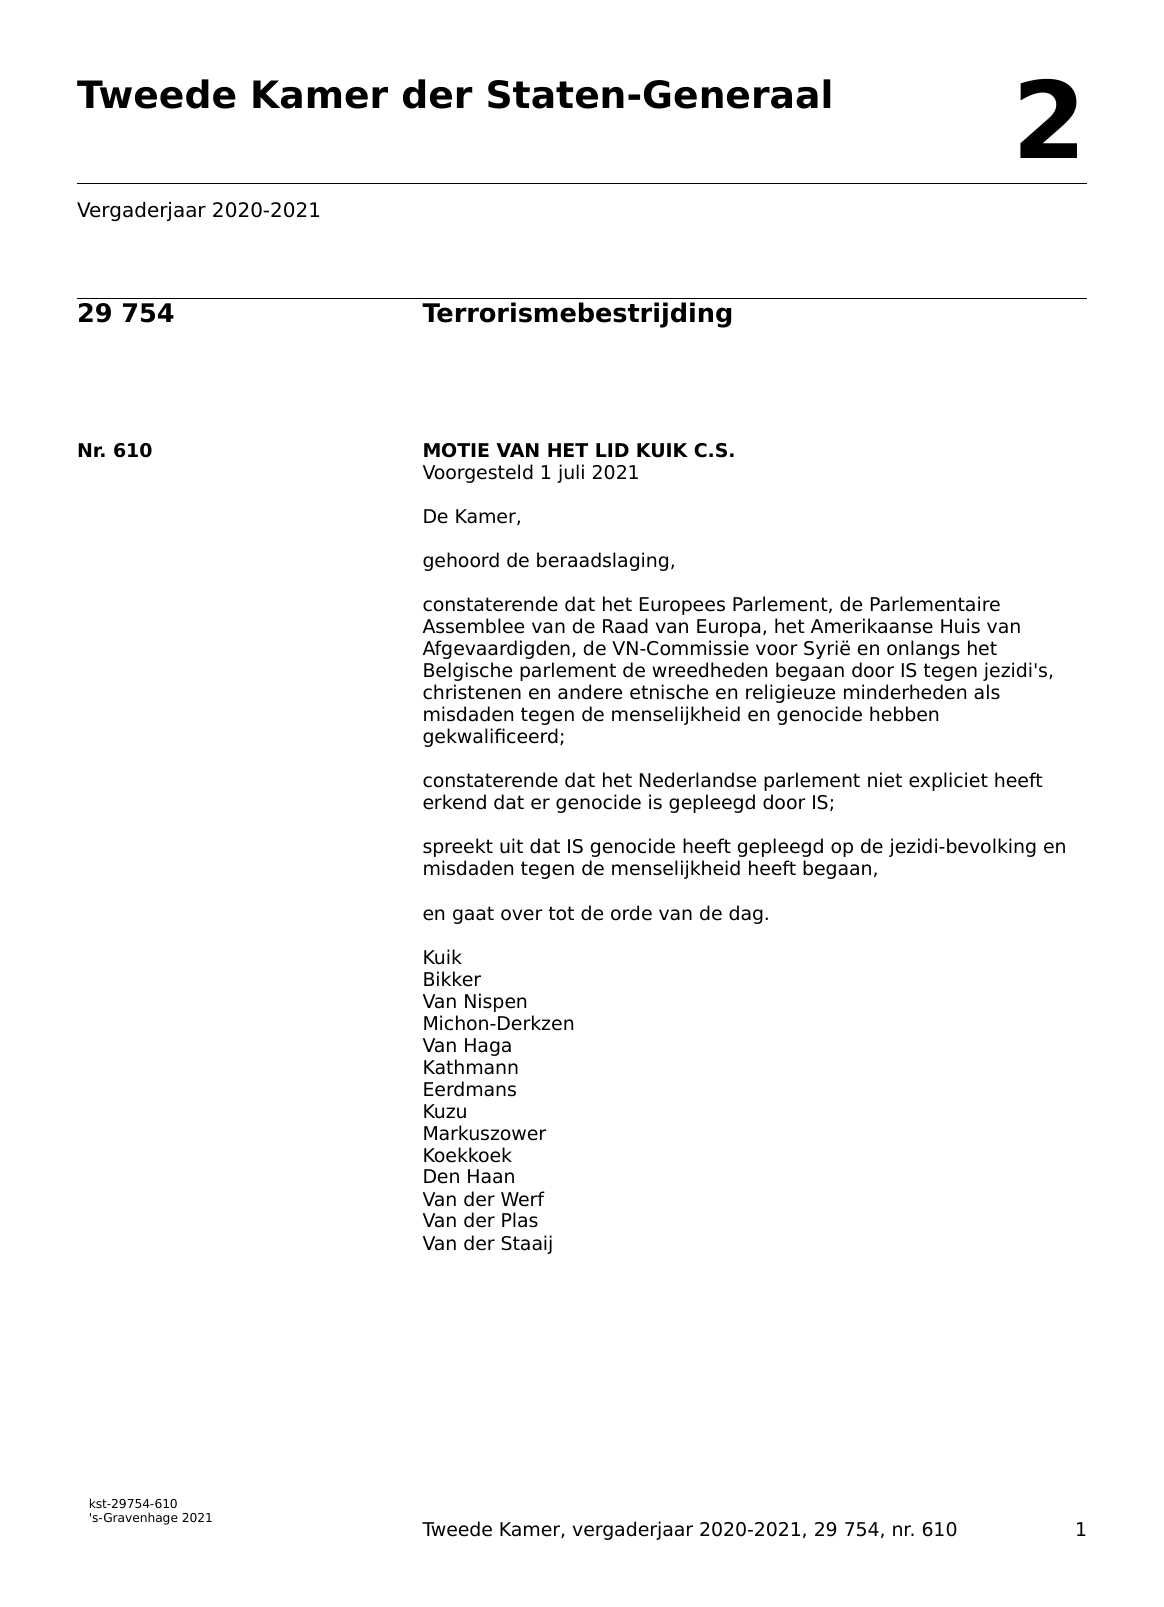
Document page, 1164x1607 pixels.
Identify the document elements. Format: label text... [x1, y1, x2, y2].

subtitle 29 754 Terrorismebestrijding [77, 299, 1087, 329]
text Eerdmans [422, 1078, 1087, 1101]
text Van Nispen [422, 991, 1087, 1013]
text Bikker [422, 969, 1087, 991]
text Van der Werf [422, 1188, 1087, 1210]
text Voorgesteld 1 juli 2021 [422, 462, 1087, 484]
text Van Haga [422, 1034, 1087, 1057]
table_header Tweede Kamer der Staten-Generaal [77, 59, 886, 183]
text Kuzu [422, 1101, 1087, 1122]
text Van der Plas [422, 1210, 1087, 1232]
text constaterende dat het Nederlandse parlement niet expliciet heeft erkend dat er genocide is gepleegd door IS; [422, 770, 1087, 814]
text 's-Gravenhage 2021 [88, 1511, 323, 1525]
text Koekkoek [422, 1144, 1087, 1166]
text Kathmann [422, 1057, 1087, 1078]
text Den Haan [422, 1166, 1087, 1188]
text gehoord de beraadslaging, [422, 550, 1087, 572]
text Markuszower [422, 1122, 1087, 1144]
text Kuik [422, 947, 1087, 969]
text De Kamer, [422, 506, 1087, 528]
text en gaat over tot de orde van de dag. [422, 902, 1087, 924]
text kst-29754-610 [88, 1497, 323, 1511]
text Van der Staaij [422, 1232, 1087, 1254]
table_cell Vergaderjaar 2020-2021 [77, 184, 1087, 298]
table_header 2 [886, 59, 1087, 183]
text constaterende dat het Europees Parlement, de Parlementaire Assemblee van de Raad van Europa, het Amerikaanse Huis van Afgevaardigden, de VN-Commissie voor Syrië en onlangs het Belgische parlement de wreedheden begaan door IS tegen jezidi's, christenen en andere etnische en religieuze minderheden als misdaden tegen de menselijkheid en genocide hebben gekwalificeerd; [422, 594, 1087, 748]
text Michon-Derkzen [422, 1013, 1087, 1034]
subtitle Nr. 610 MOTIE VAN HET LID KUIK C.S. [77, 440, 1087, 462]
text spreekt uit dat IS genocide heeft gepleegd op de jezidi-bevolking en misdaden tegen de menselijkheid heeft begaan, [422, 836, 1087, 880]
